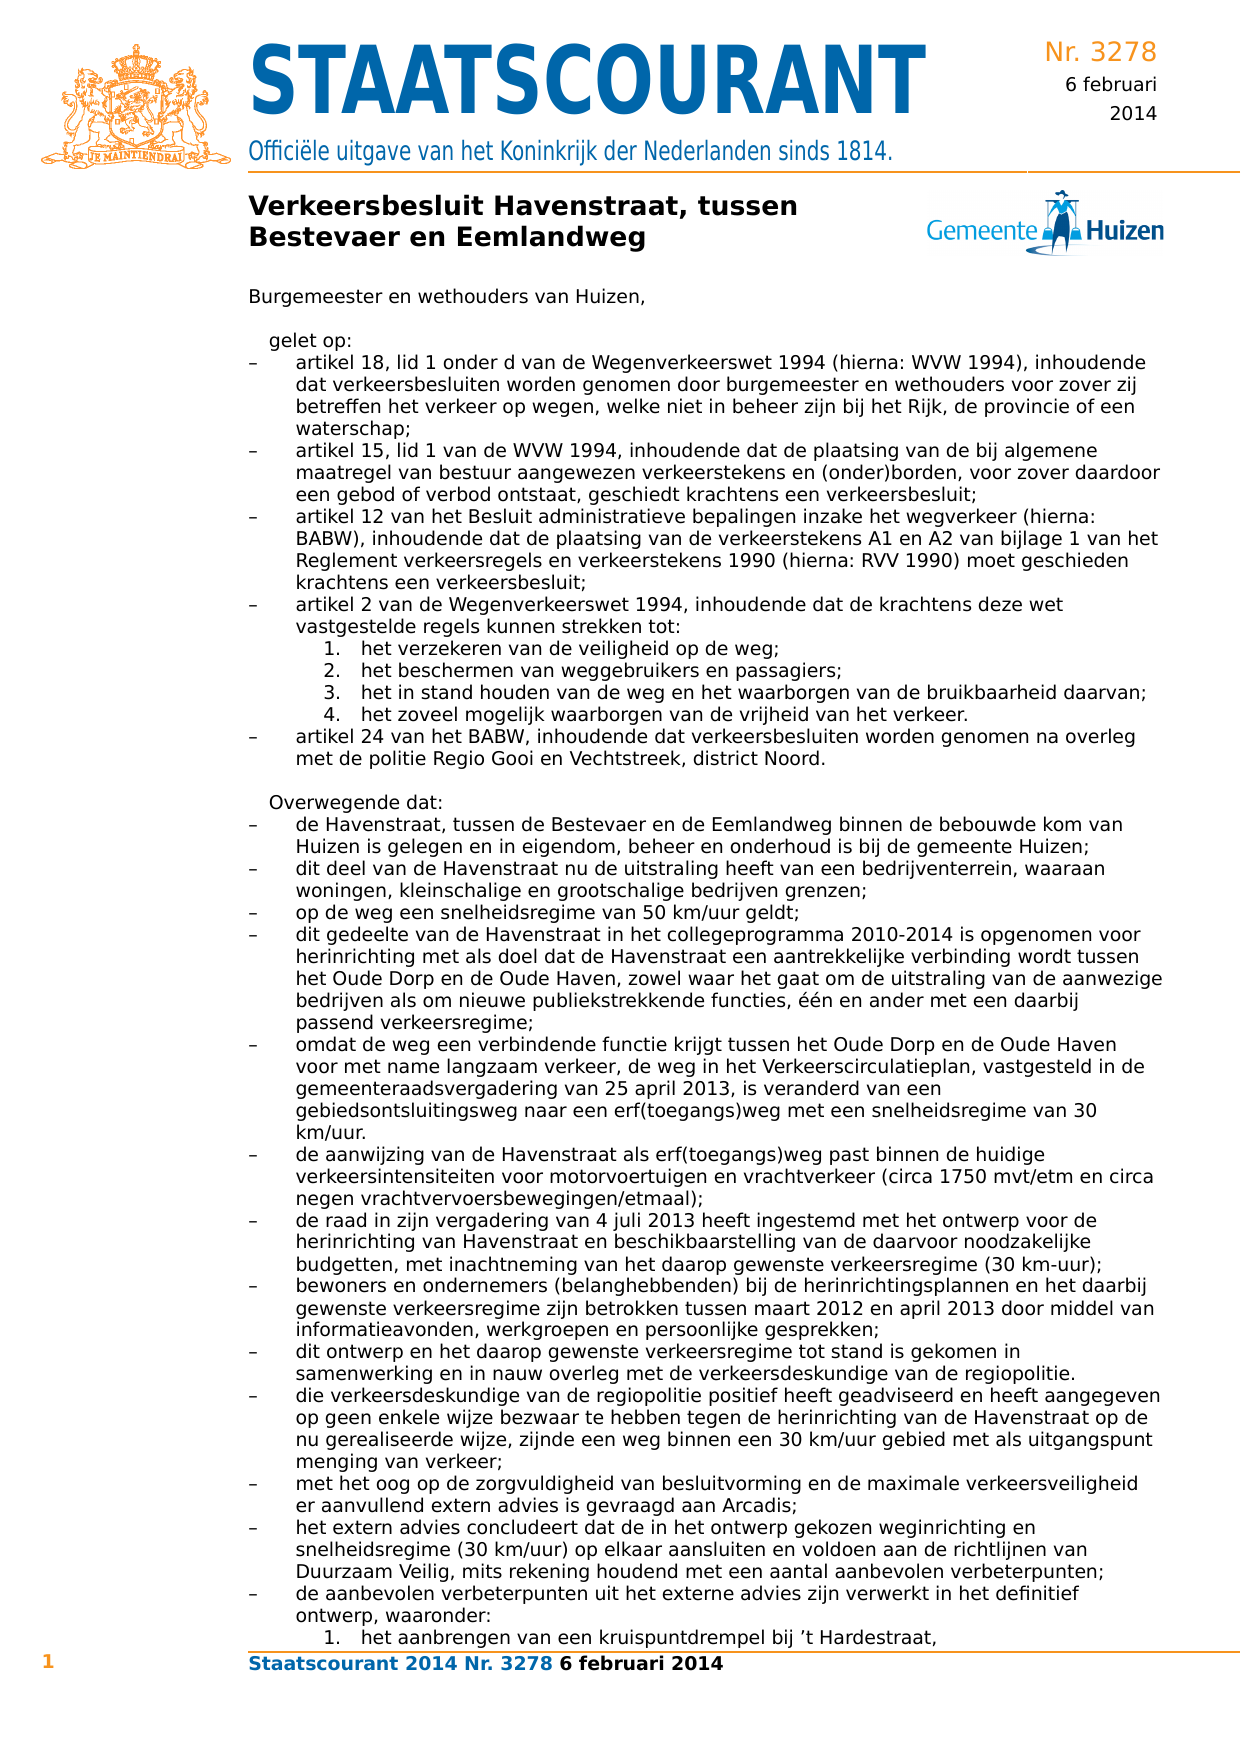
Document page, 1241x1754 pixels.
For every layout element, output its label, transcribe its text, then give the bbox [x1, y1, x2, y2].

list dit ontwerp en het daarop gewenste verkeersregime tot stand is gekomen in samenwerking en in nauw overleg met de verkeersdeskundige van de regiopolitie. [248, 1341, 1163, 1385]
text gelet op: [248, 330, 1163, 352]
list de raad in zijn vergadering van 4 juli 2013 heeft ingestemd met het ontwerp voor de herinrichting van Havenstraat en beschikbaarstelling van de daarvoor noodzakelijke budgetten, met inachtneming van het daarop gewenste verkeersregime (30 km-uur); [248, 1209, 1163, 1275]
picture [41, 44, 231, 169]
list het zoveel mogelijk waarborgen van de vrijheid van het verkeer. [323, 704, 1163, 726]
list het aanbrengen van een kruispuntdrempel bij ’t Hardestraat, [323, 1627, 1163, 1649]
list artikel 18, lid 1 onder d van de Wegenverkeerswet 1994 (hierna: WVW 1994), inhoudende dat verkeersbesluiten worden genomen door burgemeester en wethouders voor zover zij betreffen het verkeer op wegen, welke niet in beheer zijn bij het Rijk, de provincie of een waterschap; [248, 352, 1163, 440]
list de aanbevolen verbeterpunten uit het externe advies zijn verwerkt in het definitief ontwerp, waaronder: [248, 1583, 1163, 1627]
list de Havenstraat, tussen de Bestevaer en de Eemlandweg binnen de bebouwde kom van Huizen is gelegen en in eigendom, beheer en onderhoud is bij de gemeente Huizen; [248, 814, 1163, 858]
list artikel 12 van het Besluit administratieve bepalingen inzake het wegverkeer (hierna: BABW), inhoudende dat de plaatsing van de verkeerstekens A1 en A2 van bijlage 1 van het Reglement verkeersregels en verkeerstekens 1990 (hierna: RVV 1990) moet geschieden krachtens een verkeersbesluit; [248, 506, 1163, 594]
list die verkeersdeskundige van de regiopolitie positief heeft geadviseerd en heeft aangegeven op geen enkele wijze bezwaar te hebben tegen de herinrichting van de Havenstraat op de nu gerealiseerde wijze, zijnde een weg binnen een 30 km/uur gebied met als uitgangspunt menging van verkeer; [248, 1385, 1163, 1473]
list bewoners en ondernemers (belanghebbenden) bij de herinrichtingsplannen en het daarbij gewenste verkeersregime zijn betrokken tussen maart 2012 en april 2013 door middel van informatieavonden, werkgroepen en persoonlijke gesprekken; [248, 1275, 1163, 1341]
picture [927, 190, 1164, 256]
list op de weg een snelheidsregime van 50 km/uur geldt; [248, 902, 1163, 924]
list de aanwijzing van de Havenstraat als erf(toegangs)weg past binnen de huidige verkeersintensiteiten voor motorvoertuigen en vrachtverkeer (circa 1750 mvt/etm en circa negen vrachtvervoersbewegingen/etmaal); [248, 1143, 1163, 1209]
list artikel 15, lid 1 van de WVW 1994, inhoudende dat de plaatsing van de bij algemene maatregel van bestuur aangewezen verkeerstekens en (onder)borden, voor zover daardoor een gebod of verbod ontstaat, geschiedt krachtens een verkeersbesluit; [248, 440, 1163, 506]
text Overwegende dat: [248, 792, 1163, 814]
list met het oog op de zorgvuldigheid van besluitvorming en de maximale verkeersveiligheid er aanvullend extern advies is gevraagd aan Arcadis; [248, 1473, 1163, 1517]
list het verzekeren van de veiligheid op de weg; [323, 638, 1163, 660]
list artikel 24 van het BABW, inhoudende dat verkeersbesluiten worden genomen na overleg met de politie Regio Gooi en Vechtstreek, district Noord. [248, 726, 1163, 770]
list dit deel van de Havenstraat nu de uitstraling heeft van een bedrijventerrein, waaraan woningen, kleinschalige en grootschalige bedrijven grenzen; [248, 858, 1163, 902]
list het in stand houden van de weg en het waarborgen van de bruikbaarheid daarvan; [323, 682, 1163, 704]
list artikel 2 van de Wegenverkeerswet 1994, inhoudende dat de krachtens deze wet vastgestelde regels kunnen strekken tot: [248, 594, 1163, 638]
text Burgemeester en wethouders van Huizen, [248, 286, 1163, 308]
list dit gedeelte van de Havenstraat in het collegeprogramma 2010-2014 is opgenomen voor herinrichting met als doel dat de Havenstraat een aantrekkelijke verbinding wordt tussen het Oude Dorp en de Oude Haven, zowel waar het gaat om de uitstraling van de aanwezige bedrijven als om nieuwe publiekstrekkende functies, één en ander met een daarbij passend verkeersregime; [248, 924, 1163, 1034]
list het beschermen van weggebruikers en passagiers; [323, 660, 1163, 682]
subtitle Verkeersbesluit Havenstraat, tussen Bestevaer en Eemlandweg [248, 191, 927, 253]
list het extern advies concludeert dat de in het ontwerp gekozen weginrichting en snelheidsregime (30 km/uur) op elkaar aansluiten en voldoen aan de richtlijnen van Duurzaam Veilig, mits rekening houdend met een aantal aanbevolen verbeterpunten; [248, 1517, 1163, 1583]
list omdat de weg een verbindende functie krijgt tussen het Oude Dorp en de Oude Haven voor met name langzaam verkeer, de weg in het Verkeerscirculatieplan, vastgesteld in de gemeenteraadsvergadering van 25 april 2013, is veranderd van een gebiedsontsluitingsweg naar een erf(toegangs)weg met een snelheidsregime van 30 km/uur. [248, 1034, 1163, 1143]
